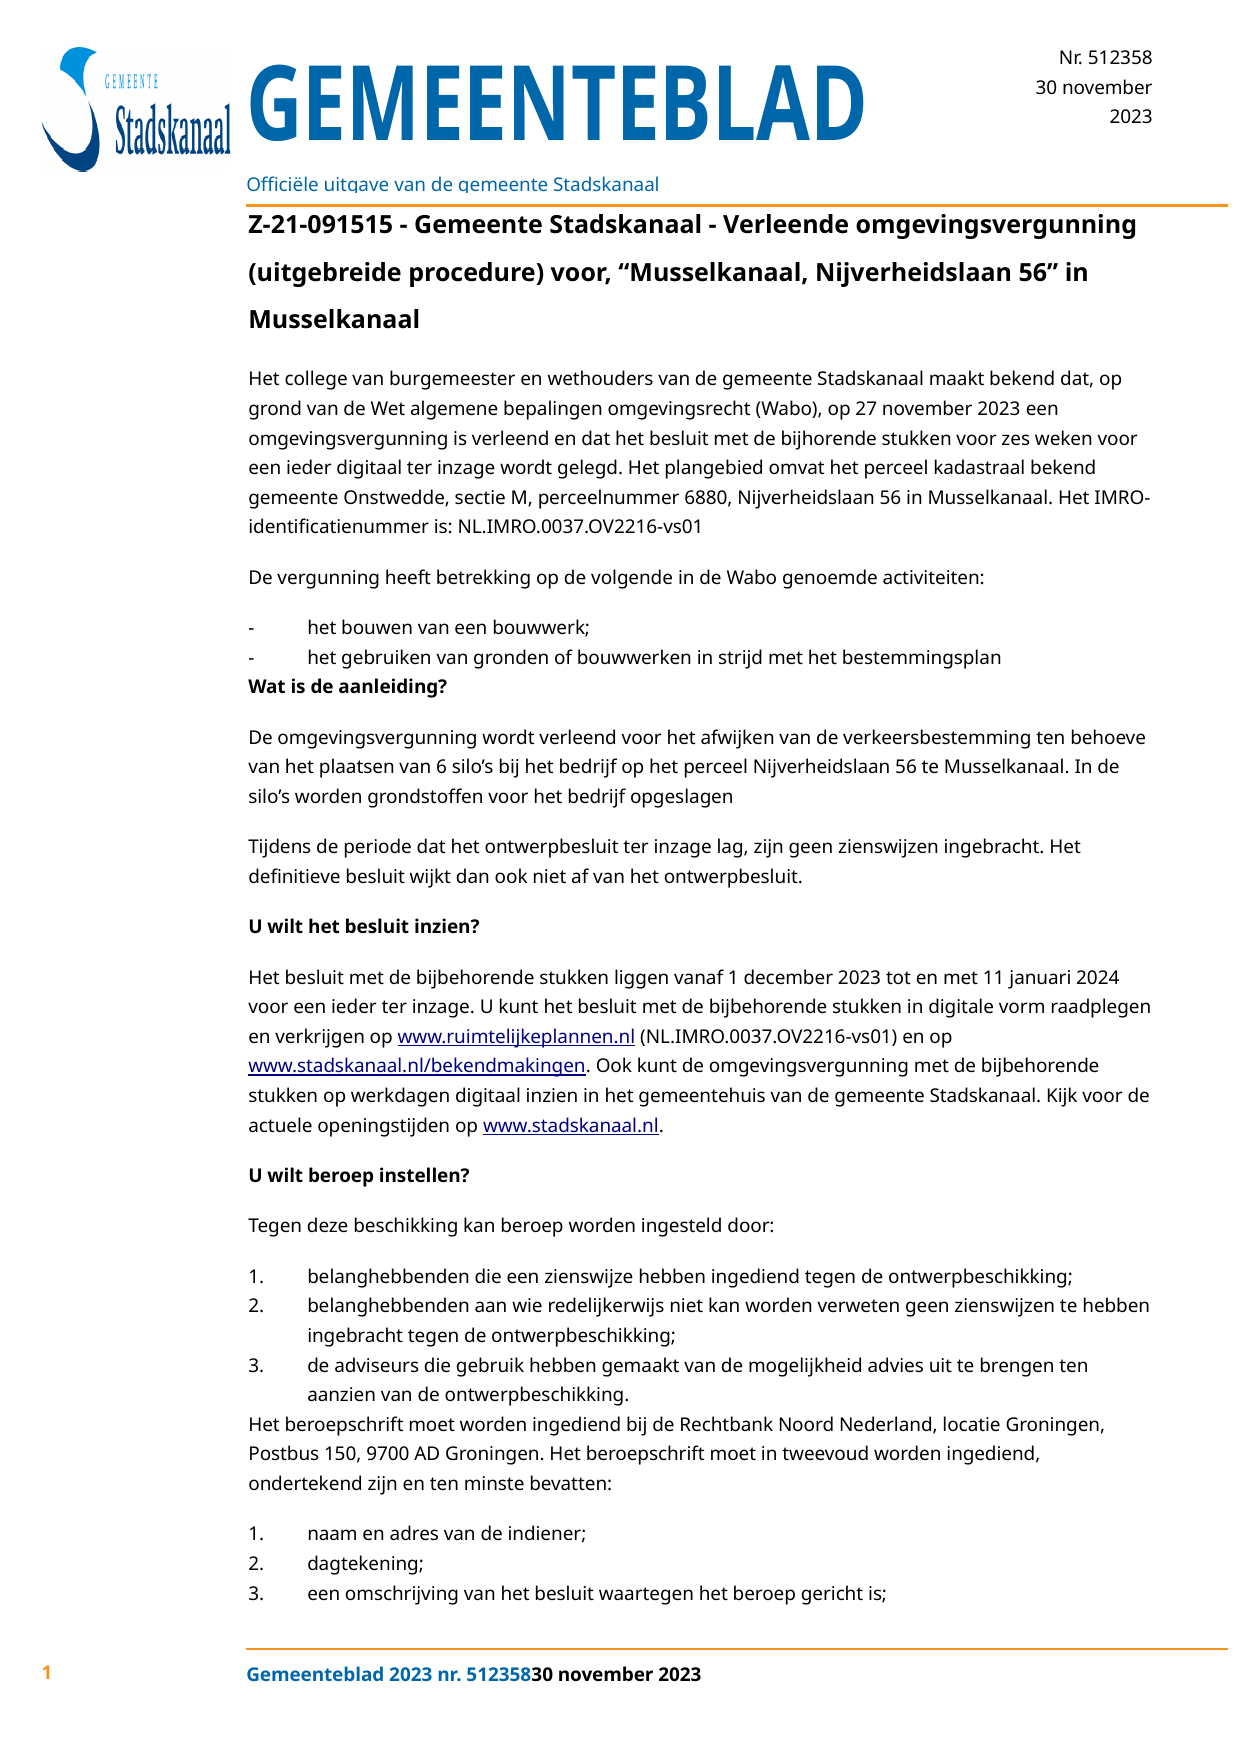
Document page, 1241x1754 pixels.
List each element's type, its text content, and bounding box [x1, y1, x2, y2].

list de adviseurs die gebruik hebben gemaakt van de mogelijkheid advies uit te brengen ten aanzien van de ontwerpbeschikking. [248, 1352, 1152, 1407]
list belanghebbenden aan wie redelijkerwijs niet kan worden verweten geen zienswijzen te hebben ingebracht tegen de ontwerpbeschikking; [248, 1293, 1152, 1348]
list naam en adres van de indiener; [248, 1521, 1152, 1546]
text Tijdens de periode dat het ontwerpbesluit ter inzage lag, zijn geen zienswijzen ingebracht. Het definitieve besluit wijkt dan ook niet af van het ontwerpbesluit. [248, 833, 1152, 889]
text Z-21-091515 - Gemeente Stadskanaal - Verleende omgevingsvergunning (uitgebreide procedure) voor, “Musselkanaal, Nijverheidslaan 56” in Musselkanaal [248, 207, 1152, 336]
text U wilt het besluit inzien? [248, 913, 1152, 939]
list het bouwen van een bouwwerk; [248, 614, 1152, 640]
text Het besluit met de bijbehorende stukken liggen vanaf 1 december 2023 tot en met 11 januari 2024 voor een ieder ter inzage. U kunt het besluit met de bijbehorende stukken in digitale vorm raadplegen en verkrijgen op www.ruimtelijkeplannen.nl (NL.IMRO.0037.OV2216-vs01) en op www.stadskanaal.nl/bekendmakingen. Ook kunt de omgevingsvergunning met de bijbehorende stukken op werkdagen digitaal inzien in het gemeentehuis van de gemeente Stadskanaal. Kijk voor de actuele openingstijden op www.stadskanaal.nl. [248, 964, 1152, 1137]
text De vergunning heeft betrekking op de volgende in de Wabo genoemde activiteiten: [248, 564, 1152, 589]
text De omgevingsvergunning wordt verleend voor het afwijken van de verkeersbestemming ten behoeve van het plaatsen van 6 silo’s bij het bedrijf op het perceel Nijverheidslaan 56 te Musselkanaal. In de silo’s worden grondstoffen voor het bedrijf opgeslagen [248, 724, 1152, 809]
list een omschrijving van het besluit waartegen het beroep gericht is; [248, 1580, 1152, 1605]
list het gebruiken van gronden of bouwwerken in strijd met het bestemmingsplan [248, 644, 1152, 669]
text Tegen deze beschikking kan beroep worden ingesteld door: [248, 1213, 1152, 1238]
list dagtekening; [248, 1550, 1152, 1576]
text Het beroepschrift moet worden ingediend bij de Rechtbank Noord Nederland, locatie Groningen, Postbus 150, 9700 AD Groningen. Het beroepschrift moet in tweevoud worden ingediend, ondertekend zijn en ten minste bevatten: [248, 1411, 1152, 1496]
list belanghebbenden die een zienswijze hebben ingediend tegen de ontwerpbeschikking; [248, 1263, 1152, 1289]
picture [41, 47, 231, 172]
text U wilt beroep instellen? [248, 1162, 1152, 1188]
text Het college van burgemeester en wethouders van de gemeente Stadskanaal maakt bekend dat, op grond van de Wet algemene bepalingen omgevingsrecht (Wabo), op 27 november 2023 een omgevingsvergunning is verleend en dat het besluit met de bijhorende stukken voor zes weken voor een ieder digitaal ter inzage wordt gelegd. Het plangebied omvat het perceel kadastraal bekend gemeente Onstwedde, sectie M, perceelnummer 6880, Nijverheidslaan 56 in Musselkanaal. Het IMRO-identificatienummer is: NL.IMRO.0037.OV2216-vs01 [248, 366, 1152, 539]
text Wat is de aanleiding? [248, 673, 1152, 699]
